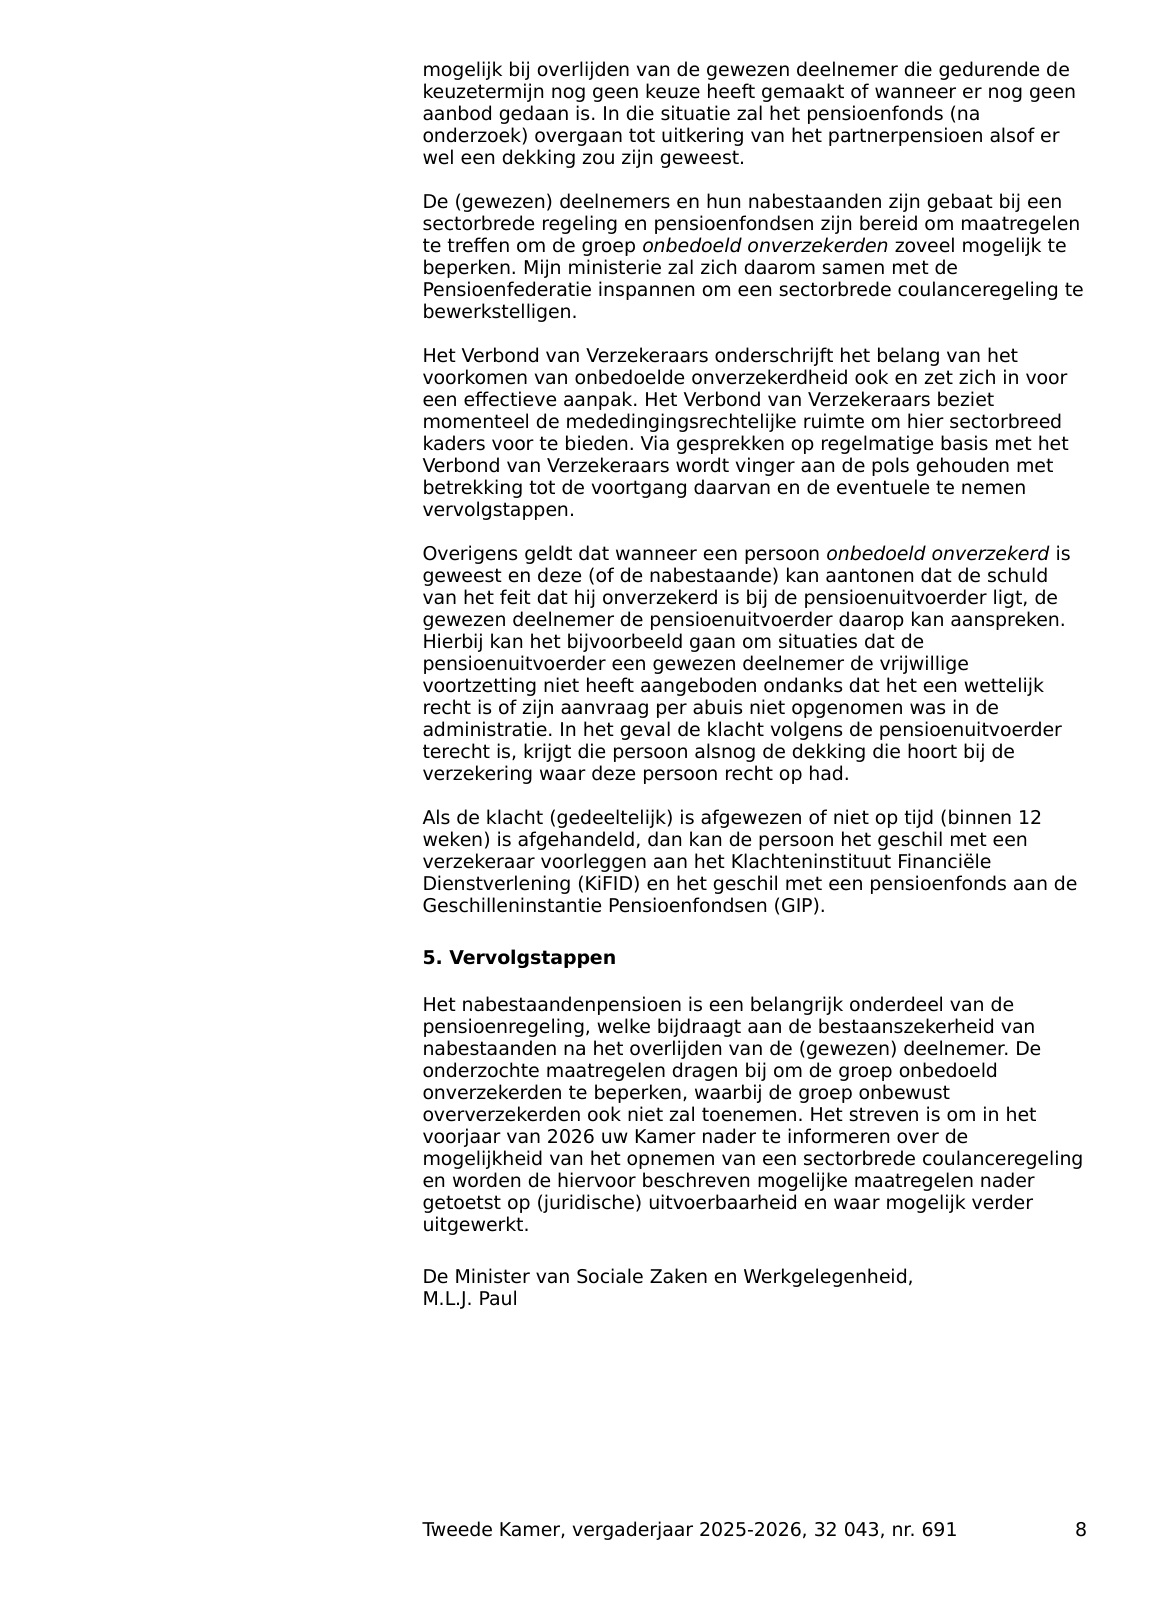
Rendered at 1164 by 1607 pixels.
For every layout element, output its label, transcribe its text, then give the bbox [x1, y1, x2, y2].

text Het Verbond van Verzekeraars onderschrijft het belang van het voorkomen van onbedoelde onverzekerdheid ook en zet zich in voor een effectieve aanpak. Het Verbond van Verzekeraars beziet momenteel de mededingingsrechtelijke ruimte om hier sectorbreed kaders voor te bieden. Via gesprekken op regelmatige basis met het Verbond van Verzekeraars wordt vinger aan de pols gehouden met betrekking tot de voortgang daarvan en de eventuele te nemen vervolgstappen. [422, 345, 1087, 521]
text De (gewezen) deelnemers en hun nabestaanden zijn gebaat bij een sectorbrede regeling en pensioenfondsen zijn bereid om maatregelen te treffen om de groep onbedoeld onverzekerden zoveel mogelijk te beperken. Mijn ministerie zal zich daarom samen met de Pensioenfederatie inspannen om een sectorbrede coulanceregeling te bewerkstelligen. [422, 191, 1087, 323]
text Als de klacht (gedeeltelijk) is afgewezen of niet op tijd (binnen 12 weken) is afgehandeld, dan kan de persoon het geschil met een verzekeraar voorleggen aan het Klachteninstituut Financiële Dienstverlening (KiFID) en het geschil met een pensioenfonds aan de Geschilleninstantie Pensioenfondsen (GIP). [422, 807, 1087, 917]
text Het nabestaandenpensioen is een belangrijk onderdeel van de pensioenregeling, welke bijdraagt aan de bestaanszekerheid van nabestaanden na het overlijden van de (gewezen) deelnemer. De onderzochte maatregelen dragen bij om de groep onbedoeld onverzekerden te beperken, waarbij de groep onbewust oververzekerden ook niet zal toenemen. Het streven is om in het voorjaar van 2026 uw Kamer nader te informeren over de mogelijkheid van het opnemen van een sectorbrede coulanceregeling en worden de hiervoor beschreven mogelijke maatregelen nader getoetst op (juridische) uitvoerbaarheid en waar mogelijk verder uitgewerkt. [422, 994, 1087, 1236]
subtitle 5. Vervolgstappen [422, 947, 1087, 969]
text mogelijk bij overlijden van de gewezen deelnemer die gedurende de keuzetermijn nog geen keuze heeft gemaakt of wanneer er nog geen aanbod gedaan is. In die situatie zal het pensioenfonds (na onderzoek) overgaan tot uitkering van het partnerpensioen alsof er wel een dekking zou zijn geweest. [422, 59, 1087, 169]
text De Minister van Sociale Zaken en Werkgelegenheid, M.L.J. Paul [422, 1266, 1087, 1310]
text Overigens geldt dat wanneer een persoon onbedoeld onverzekerd is geweest en deze (of de nabestaande) kan aantonen dat de schuld van het feit dat hij onverzekerd is bij de pensioenuitvoerder ligt, de gewezen deelnemer de pensioenuitvoerder daarop kan aanspreken. Hierbij kan het bijvoorbeeld gaan om situaties dat de pensioenuitvoerder een gewezen deelnemer de vrijwillige voortzetting niet heeft aangeboden ondanks dat het een wettelijk recht is of zijn aanvraag per abuis niet opgenomen was in de administratie. In het geval de klacht volgens de pensioenuitvoerder terecht is, krijgt die persoon alsnog de dekking die hoort bij de verzekering waar deze persoon recht op had. [422, 543, 1087, 785]
